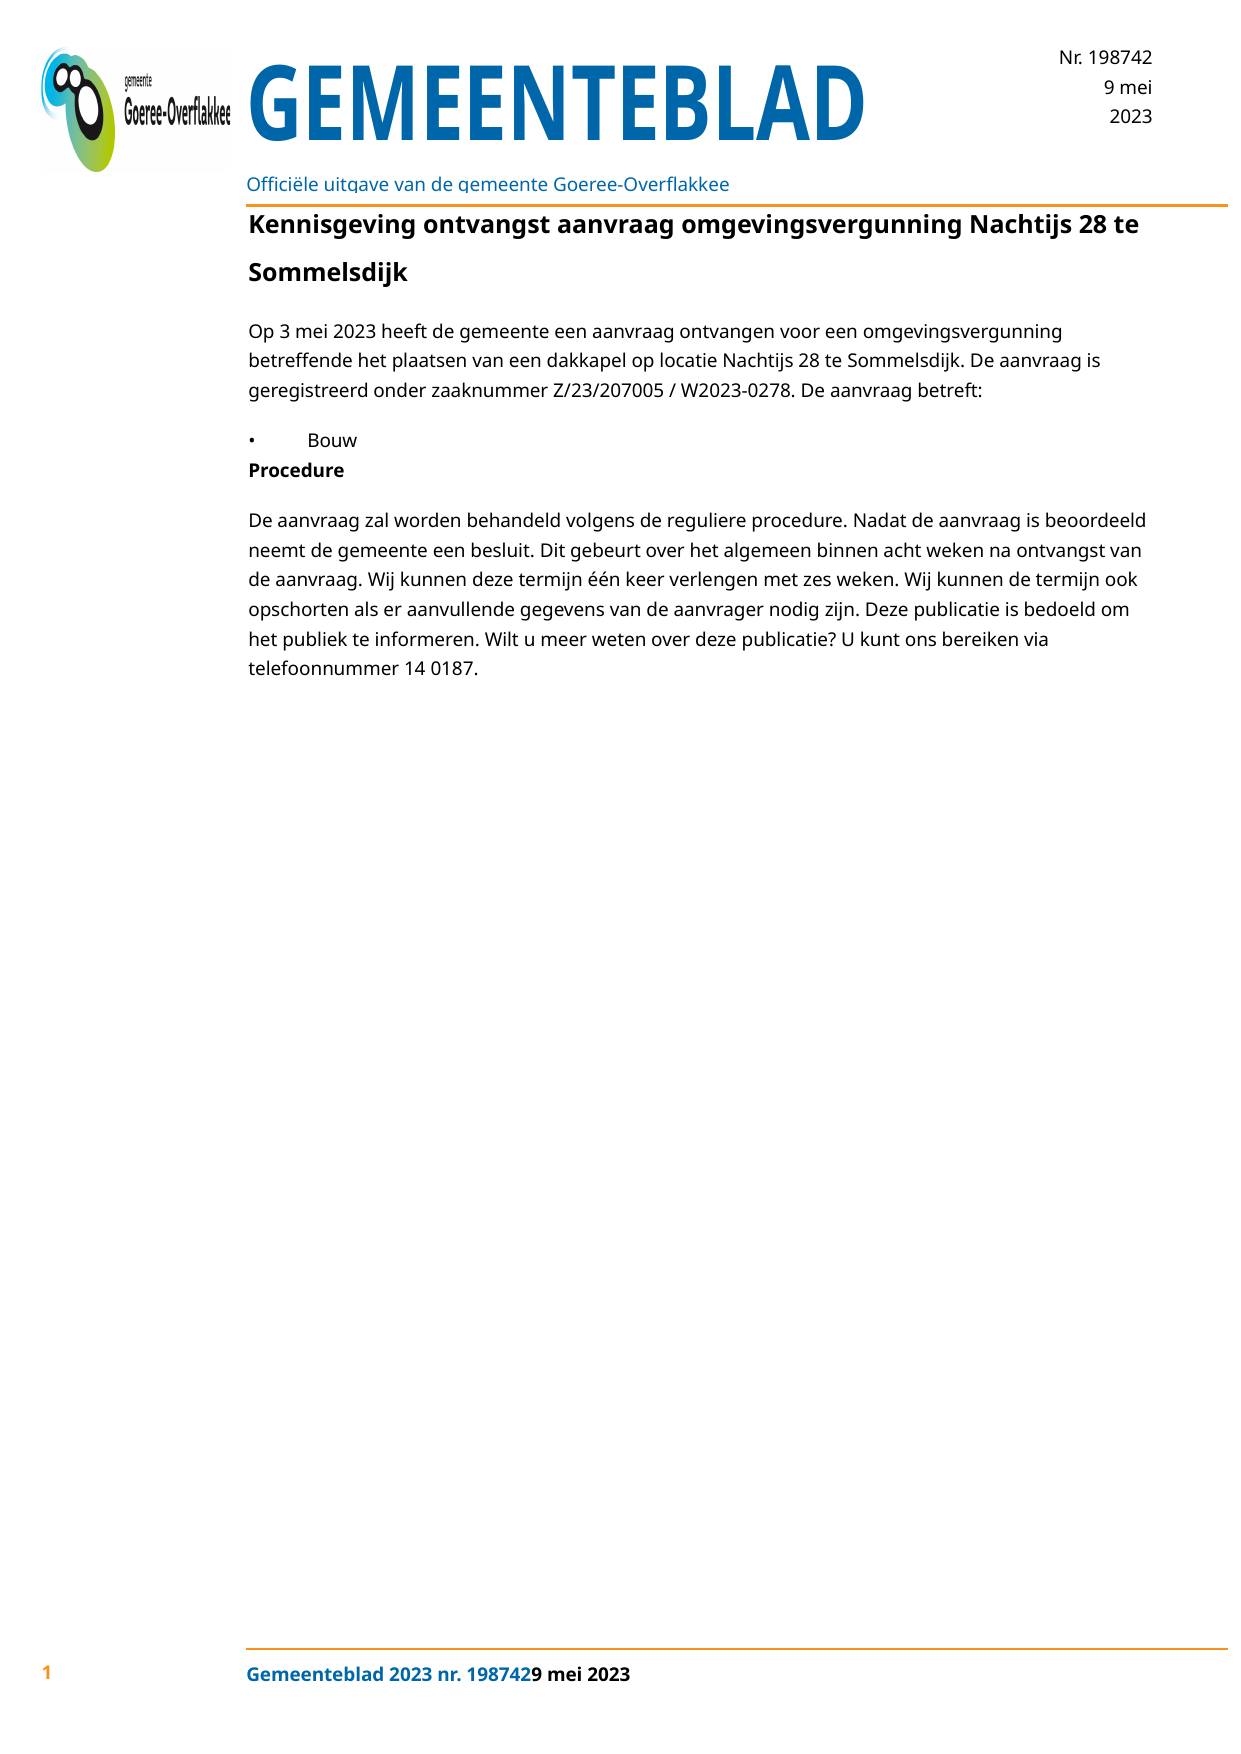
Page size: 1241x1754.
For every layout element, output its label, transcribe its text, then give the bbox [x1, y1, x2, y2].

text Op 3 mei 2023 heeft de gemeente een aanvraag ontvangen voor een omgevingsvergunning betreffende het plaatsen van een dakkapel op locatie Nachtijs 28 te Sommelsdijk. De aanvraag is geregistreerd onder zaaknummer Z/23/207005 / W2023-0278. De aanvraag betreft: [248, 318, 1152, 403]
text De aanvraag zal worden behandeld volgens de reguliere procedure. Nadat de aanvraag is beoordeeld neemt de gemeente een besluit. Dit gebeurt over het algemeen binnen acht weken na ontvangst van de aanvraag. Wij kunnen deze termijn één keer verlengen met zes weken. Wij kunnen de termijn ook opschorten als er aanvullende gegevens van de aanvrager nodig zijn. Deze publicatie is bedoeld om het publiek te informeren. Wilt u meer weten over deze publicatie? U kunt ons bereiken via telefoonnummer 14 0187. [248, 507, 1152, 681]
text Kennisgeving ontvangst aanvraag omgevingsvergunning Nachtijs 28 te Sommelsdijk [248, 207, 1152, 288]
picture [41, 47, 231, 172]
text Procedure [248, 457, 1152, 483]
list Bouw [248, 427, 1152, 453]
